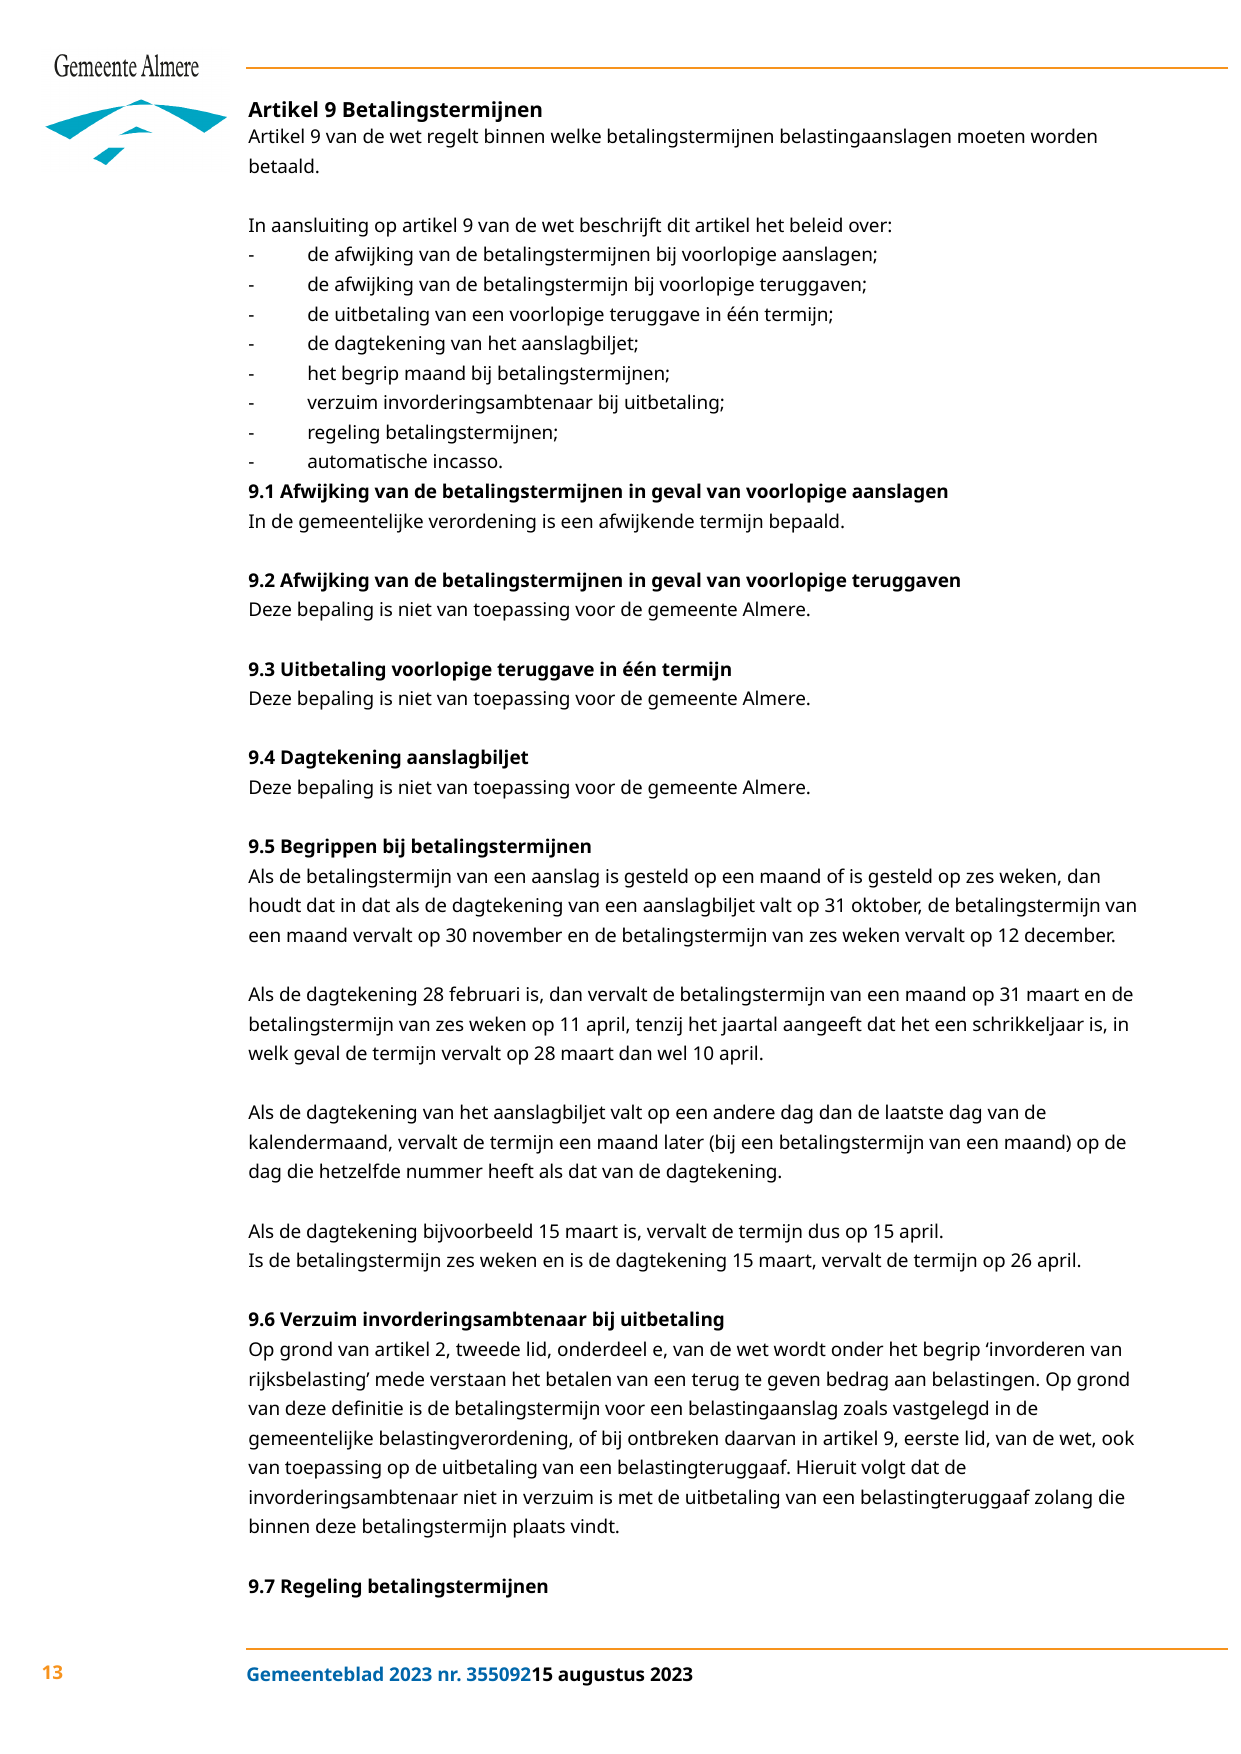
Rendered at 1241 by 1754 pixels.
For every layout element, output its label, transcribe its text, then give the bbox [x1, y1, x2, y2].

list verzuim invorderingsambtenaar bij uitbetaling; [248, 389, 1152, 415]
list automatische incasso. [248, 449, 1152, 474]
text 9.6 Verzuim invorderingsambtenaar bij uitbetaling [248, 1307, 1152, 1332]
list het begrip maand bij betalingstermijnen; [248, 360, 1152, 386]
text 9.4 Dagtekening aanslagbiljet [248, 744, 1152, 770]
text Als de dagtekening 28 februari is, dan vervalt de betalingstermijn van een maand op 31 maart en de betalingstermijn van zes weken op 11 april, tenzij het jaartal aangeeft dat het een schrikkeljaar is, in welk geval de termijn vervalt op 28 maart dan wel 10 april. [248, 981, 1152, 1066]
text 9.1 Afwijking van de betalingstermijnen in geval van voorlopige aanslagen [248, 478, 1152, 504]
list regeling betalingstermijnen; [248, 419, 1152, 445]
list de dagtekening van het aanslagbiljet; [248, 330, 1152, 356]
text Deze bepaling is niet van toepassing voor de gemeente Almere. [248, 774, 1152, 800]
list de afwijking van de betalingstermijn bij voorlopige teruggaven; [248, 271, 1152, 297]
text Als de dagtekening bijvoorbeeld 15 maart is, vervalt de termijn dus op 15 april. [248, 1218, 1152, 1243]
text In de gemeentelijke verordening is een afwijkende termijn bepaald. [248, 508, 1152, 533]
text Artikel 9 Betalingstermijnen [248, 95, 1152, 123]
text 9.2 Afwijking van de betalingstermijnen in geval van voorlopige teruggaven [248, 567, 1152, 593]
text Is de betalingstermijn zes weken en is de dagtekening 15 maart, vervalt de termijn op 26 april. [248, 1247, 1152, 1273]
text In aansluiting op artikel 9 van de wet beschrijft dit artikel het beleid over: [248, 212, 1152, 238]
text Deze bepaling is niet van toepassing voor de gemeente Almere. [248, 685, 1152, 711]
text 9.3 Uitbetaling voorlopige teruggave in één termijn [248, 656, 1152, 681]
picture [41, 47, 231, 172]
text 9.5 Begrippen bij betalingstermijnen [248, 833, 1152, 859]
text 9.7 Regeling betalingstermijnen [248, 1573, 1152, 1598]
text Op grond van artikel 2, tweede lid, onderdeel e, van de wet wordt onder het begrip ‘invorderen van rijksbelasting’ mede verstaan het betalen van een terug te geven bedrag aan belastingen. Op grond van deze definitie is de betalingstermijn voor een belastingaanslag zoals vastgelegd in de gemeentelijke belastingverordening, of bij ontbreken daarvan in artikel 9, eerste lid, van de wet, ook van toepassing op de uitbetaling van een belastingteruggaaf. Hieruit volgt dat de invorderingsambtenaar niet in verzuim is met de uitbetaling van een belastingteruggaaf zolang die binnen deze betalingstermijn plaats vindt. [248, 1336, 1152, 1539]
text Deze bepaling is niet van toepassing voor de gemeente Almere. [248, 597, 1152, 622]
text Artikel 9 van de wet regelt binnen welke betalingstermijnen belastingaanslagen moeten worden betaald. [248, 123, 1152, 178]
text Als de dagtekening van het aanslagbiljet valt op een andere dag dan de laatste dag van de kalendermaand, vervalt de termijn een maand later (bij een betalingstermijn van een maand) op de dag die hetzelfde nummer heeft als dat van de dagtekening. [248, 1099, 1152, 1184]
list de afwijking van de betalingstermijnen bij voorlopige aanslagen; [248, 242, 1152, 267]
text Als de betalingstermijn van een aanslag is gesteld op een maand of is gesteld op zes weken, dan houdt dat in dat als de dagtekening van een aanslagbiljet valt op 31 oktober, de betalingstermijn van een maand vervalt op 30 november en de betalingstermijn van zes weken vervalt op 12 december. [248, 863, 1152, 948]
list de uitbetaling van een voorlopige teruggave in één termijn; [248, 301, 1152, 326]
